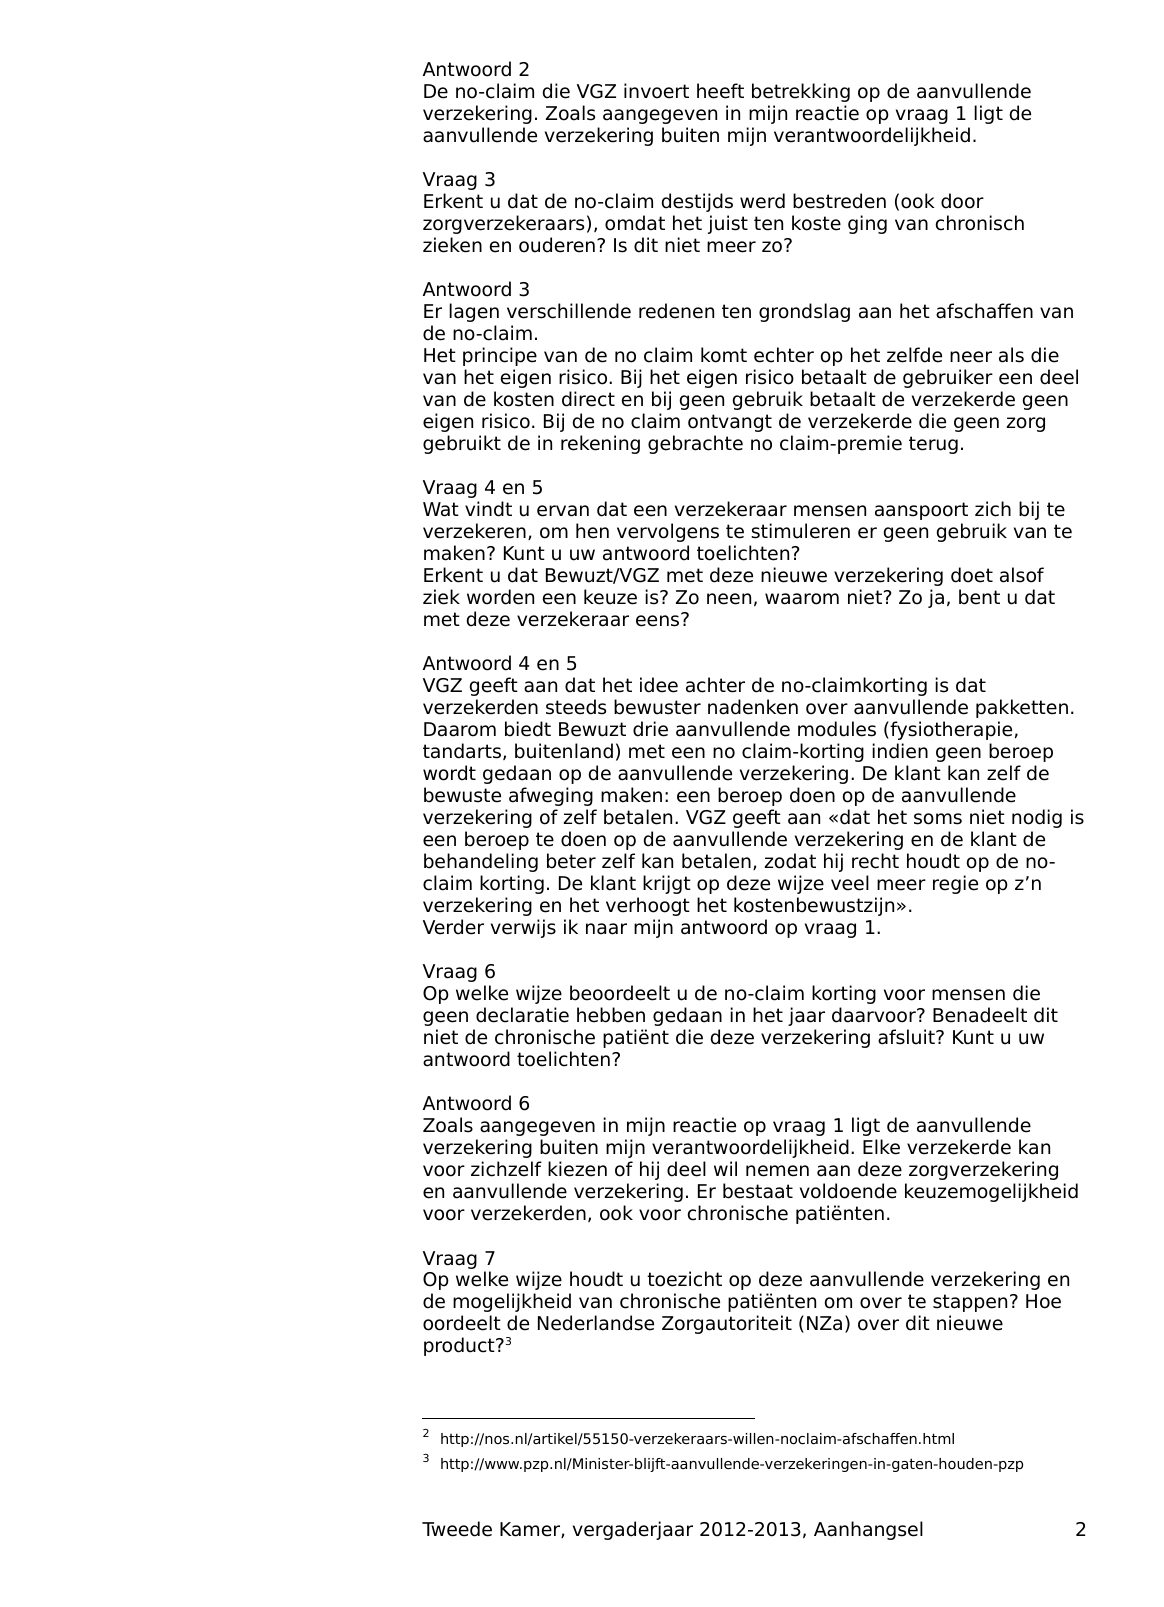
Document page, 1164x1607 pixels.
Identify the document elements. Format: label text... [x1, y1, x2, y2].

text Er lagen verschillende redenen ten grondslag aan het afschaffen van de no-claim. [422, 301, 1087, 345]
text Op welke wijze houdt u toezicht op deze aanvullende verzekering en de mogelijkheid van chronische patiënten om over te stappen? Hoe oordeelt de Nederlandse Zorgautoriteit (NZa) over dit nieuwe product? [422, 1269, 1087, 1357]
text http://nos.nl/artikel/55150-verzekeraars-willen-noclaim-afschaffen.html [422, 1427, 1087, 1449]
text http://www.pzp.nl/Minister-blijft-aanvullende-verzekeringen-in-gaten-houden-pzp [422, 1452, 1087, 1474]
text Wat vindt u ervan dat een verzekeraar mensen aanspoort zich bij te verzekeren, om hen vervolgens te stimuleren er geen gebruik van te maken? Kunt u uw antwoord toelichten? [422, 499, 1087, 565]
text Erkent u dat Bewuzt/VGZ met deze nieuwe verzekering doet alsof ziek worden een keuze is? Zo neen, waarom niet? Zo ja, bent u dat met deze verzekeraar eens? [422, 565, 1087, 631]
text De no-claim die VGZ invoert heeft betrekking op de aanvullende verzekering. Zoals aangegeven in mijn reactie op vraag 1 ligt de aanvullende verzekering buiten mijn verantwoordelijkheid. [422, 81, 1087, 147]
text Erkent u dat de no-claim destijds werd bestreden (ook door zorgverzekeraars), omdat het juist ten koste ging van chronisch zieken en ouderen? Is dit niet meer zo? [422, 191, 1087, 257]
text Zoals aangegeven in mijn reactie op vraag 1 ligt de aanvullende verzekering buiten mijn verantwoordelijkheid. Elke verzekerde kan voor zichzelf kiezen of hij deel wil nemen aan deze zorgverzekering en aanvullende verzekering. Er bestaat voldoende keuzemogelijkheid voor verzekerden, ook voor chronische patiënten. [422, 1115, 1087, 1225]
text Antwoord 3 [422, 279, 1087, 301]
text Antwoord 4 en 5 [422, 653, 1087, 675]
text Op welke wijze beoordeelt u de no-claim korting voor mensen die geen declaratie hebben gedaan in het jaar daarvoor? Benadeelt dit niet de chronische patiënt die deze verzekering afsluit? Kunt u uw antwoord toelichten? [422, 983, 1087, 1071]
text Vraag 4 en 5 [422, 477, 1087, 499]
text Het principe van de no claim komt echter op het zelfde neer als die van het eigen risico. Bij het eigen risico betaalt de gebruiker een deel van de kosten direct en bij geen gebruik betaalt de verzekerde geen eigen risico. Bij de no claim ontvangt de verzekerde die geen zorg gebruikt de in rekening gebrachte no claim-premie terug. [422, 345, 1087, 455]
text Antwoord 2 [422, 59, 1087, 81]
text VGZ geeft aan dat het idee achter de no-claimkorting is dat verzekerden steeds bewuster nadenken over aanvullende pakketten. Daarom biedt Bewuzt drie aanvullende modules (fysiotherapie, tandarts, buitenland) met een no claim-korting indien geen beroep wordt gedaan op de aanvullende verzekering. De klant kan zelf de bewuste afweging maken: een beroep doen op de aanvullende verzekering of zelf betalen. VGZ geeft aan «dat het soms niet nodig is een beroep te doen op de aanvullende verzekering en de klant de behandeling beter zelf kan betalen, zodat hij recht houdt op de no-claim korting. De klant krijgt op deze wijze veel meer regie op z’n verzekering en het verhoogt het kostenbewustzijn». [422, 675, 1087, 917]
text Antwoord 6 [422, 1093, 1087, 1115]
text Vraag 3 [422, 169, 1087, 191]
text Verder verwijs ik naar mijn antwoord op vraag 1. [422, 917, 1087, 939]
text Vraag 6 [422, 961, 1087, 983]
text Vraag 7 [422, 1247, 1087, 1269]
